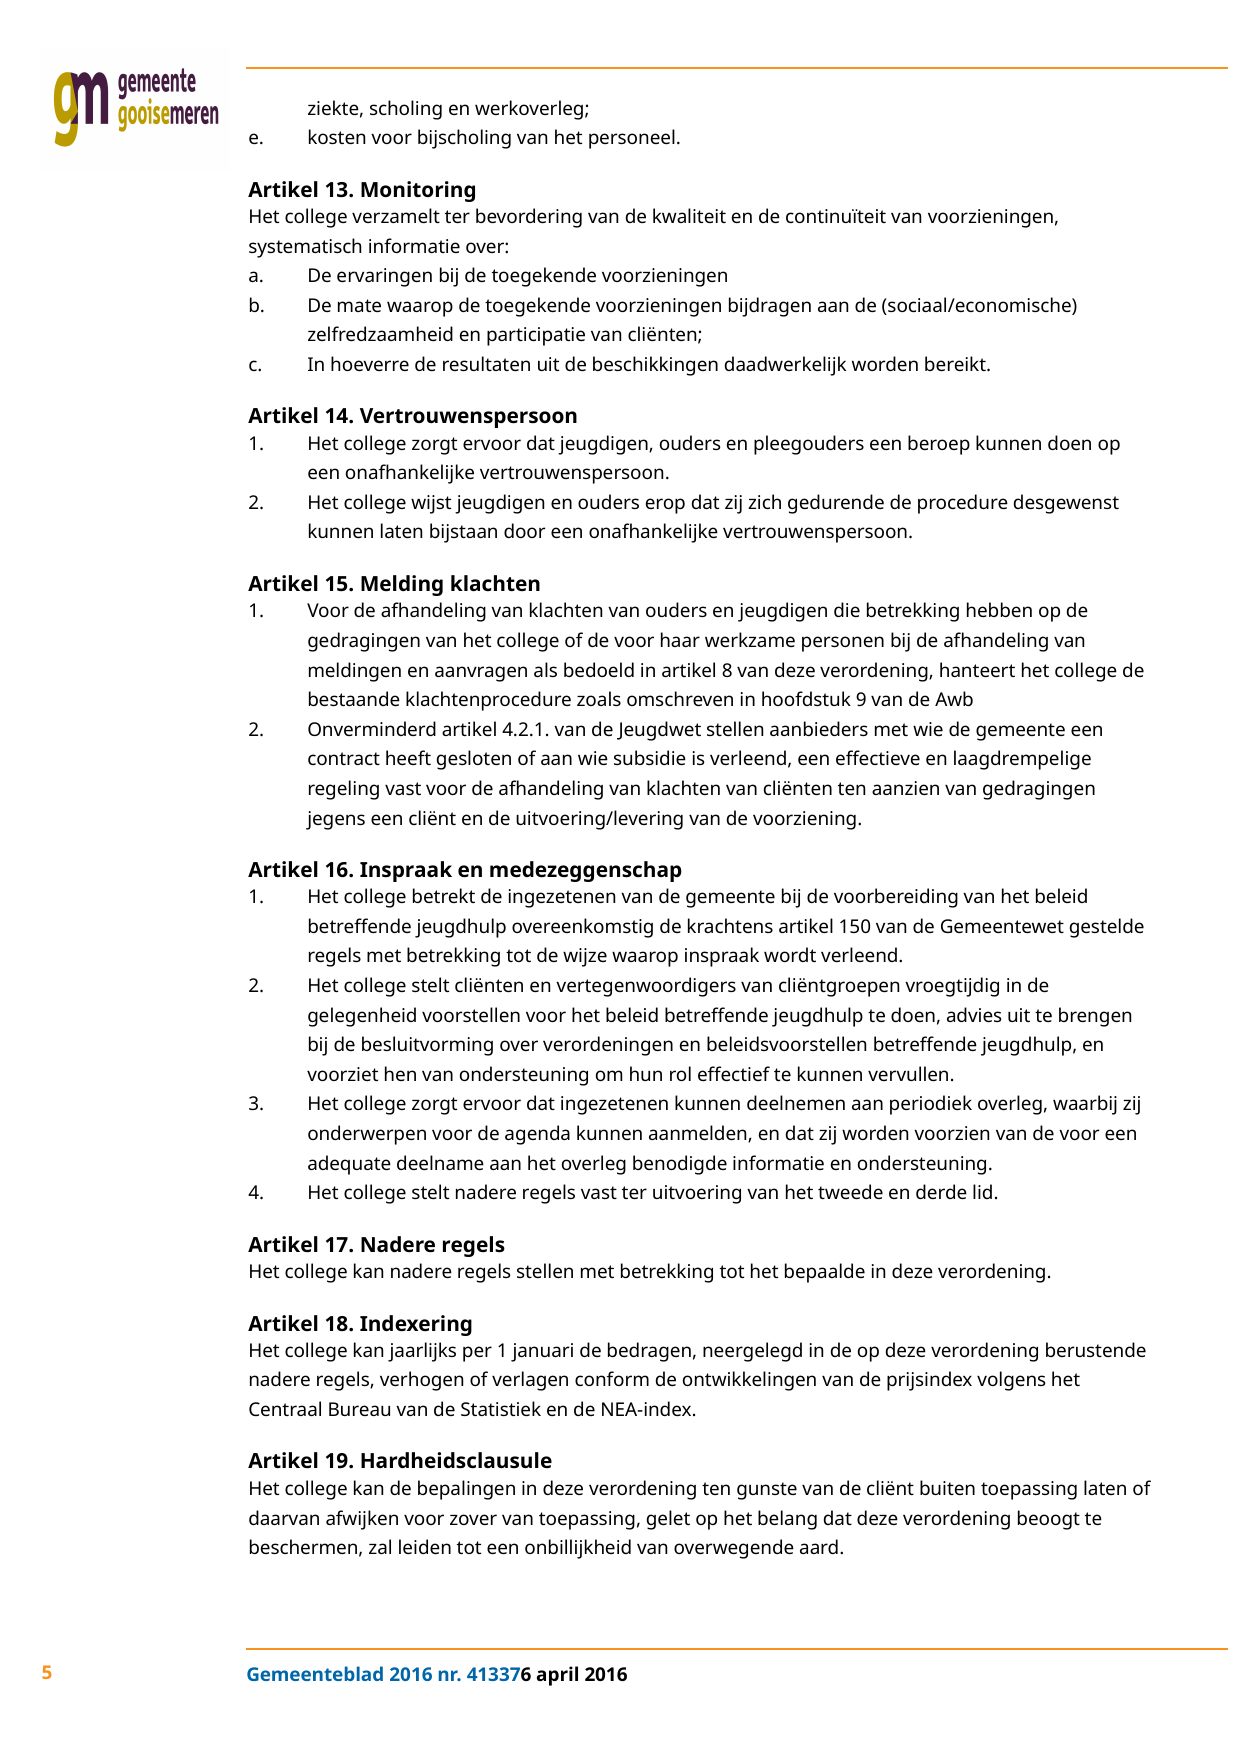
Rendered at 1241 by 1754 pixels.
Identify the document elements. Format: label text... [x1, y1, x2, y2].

list Het college zorgt ervoor dat jeugdigen, ouders en pleegouders een beroep kunnen doen op een onafhankelijke vertrouwenspersoon. [248, 430, 1152, 485]
text Artikel 14. Vertrouwenspersoon [248, 402, 1152, 430]
list Het college wijst jeugdigen en ouders erop dat zij zich gedurende de procedure desgewenst kunnen laten bijstaan door een onafhankelijke vertrouwenspersoon. [248, 489, 1152, 544]
list Onverminderd artikel 4.2.1. van de Jeugdwet stellen aanbieders met wie de gemeente een contract heeft gesloten of aan wie subsidie is verleend, een effectieve en laagdrempelige regeling vast voor de afhandeling van klachten van cliënten ten aanzien van gedragingen jegens een cliënt en de uitvoering/levering van de voorziening. [248, 716, 1152, 830]
picture [41, 47, 231, 172]
text Artikel 17. Nadere regels [248, 1230, 1152, 1258]
text Het college kan jaarlijks per 1 januari de bedragen, neergelegd in de op deze verordening berustende nadere regels, verhogen of verlagen conform de ontwikkelingen van de prijsindex volgens het Centraal Bureau van de Statistiek en de NEA-index. [248, 1337, 1152, 1422]
text Het college kan nadere regels stellen met betrekking tot het bepaalde in deze verordening. [248, 1258, 1152, 1284]
list In hoeverre de resultaten uit de beschikkingen daadwerkelijk worden bereikt. [248, 351, 1152, 377]
list Het college zorgt ervoor dat ingezetenen kunnen deelnemen aan periodiek overleg, waarbij zij onderwerpen voor de agenda kunnen aanmelden, en dat zij worden voorzien van de voor een adequate deelname aan het overleg benodigde informatie en ondersteuning. [248, 1091, 1152, 1176]
text Artikel 13. Monitoring [248, 175, 1152, 203]
list Voor de afhandeling van klachten van ouders en jeugdigen die betrekking hebben op de gedragingen van het college of de voor haar werkzame personen bij de afhandeling van meldingen en aanvragen als bedoeld in artikel 8 van deze verordening, hanteert het college de bestaande klachtenprocedure zoals omschreven in hoofdstuk 9 van de Awb [248, 598, 1152, 712]
list ziekte, scholing en werkoverleg; [248, 95, 1152, 121]
list De mate waarop de toegekende voorzieningen bijdragen aan de (sociaal/economische) zelfredzaamheid en participatie van cliënten; [248, 292, 1152, 347]
text Artikel 16. Inspraak en medezeggenschap [248, 855, 1152, 883]
text Artikel 18. Indexering [248, 1309, 1152, 1337]
list kosten voor bijscholing van het personeel. [248, 124, 1152, 150]
text Artikel 19. Hardheidsclausule [248, 1447, 1152, 1475]
text Het college kan de bepalingen in deze verordening ten gunste van de cliënt buiten toepassing laten of daarvan afwijken voor zover van toepassing, gelet op het belang dat deze verordening beoogt te beschermen, zal leiden tot een onbillijkheid van overwegende aard. [248, 1475, 1152, 1560]
text Het college verzamelt ter bevordering van de kwaliteit en de continuïteit van voorzieningen, systematisch informatie over: [248, 203, 1152, 258]
list Het college stelt nadere regels vast ter uitvoering van het tweede en derde lid. [248, 1179, 1152, 1205]
list Het college betrekt de ingezetenen van de gemeente bij de voorbereiding van het beleid betreffende jeugdhulp overeenkomstig de krachtens artikel 150 van de Gemeentewet gestelde regels met betrekking tot de wijze waarop inspraak wordt verleend. [248, 883, 1152, 968]
text Artikel 15. Melding klachten [248, 569, 1152, 598]
list De ervaringen bij de toegekende voorzieningen [248, 262, 1152, 288]
list Het college stelt cliënten en vertegenwoordigers van cliëntgroepen vroegtijdig in de gelegenheid voorstellen voor het beleid betreffende jeugdhulp te doen, advies uit te brengen bij de besluitvorming over verordeningen en beleidsvoorstellen betreffende jeugdhulp, en voorziet hen van ondersteuning om hun rol effectief te kunnen vervullen. [248, 972, 1152, 1087]
